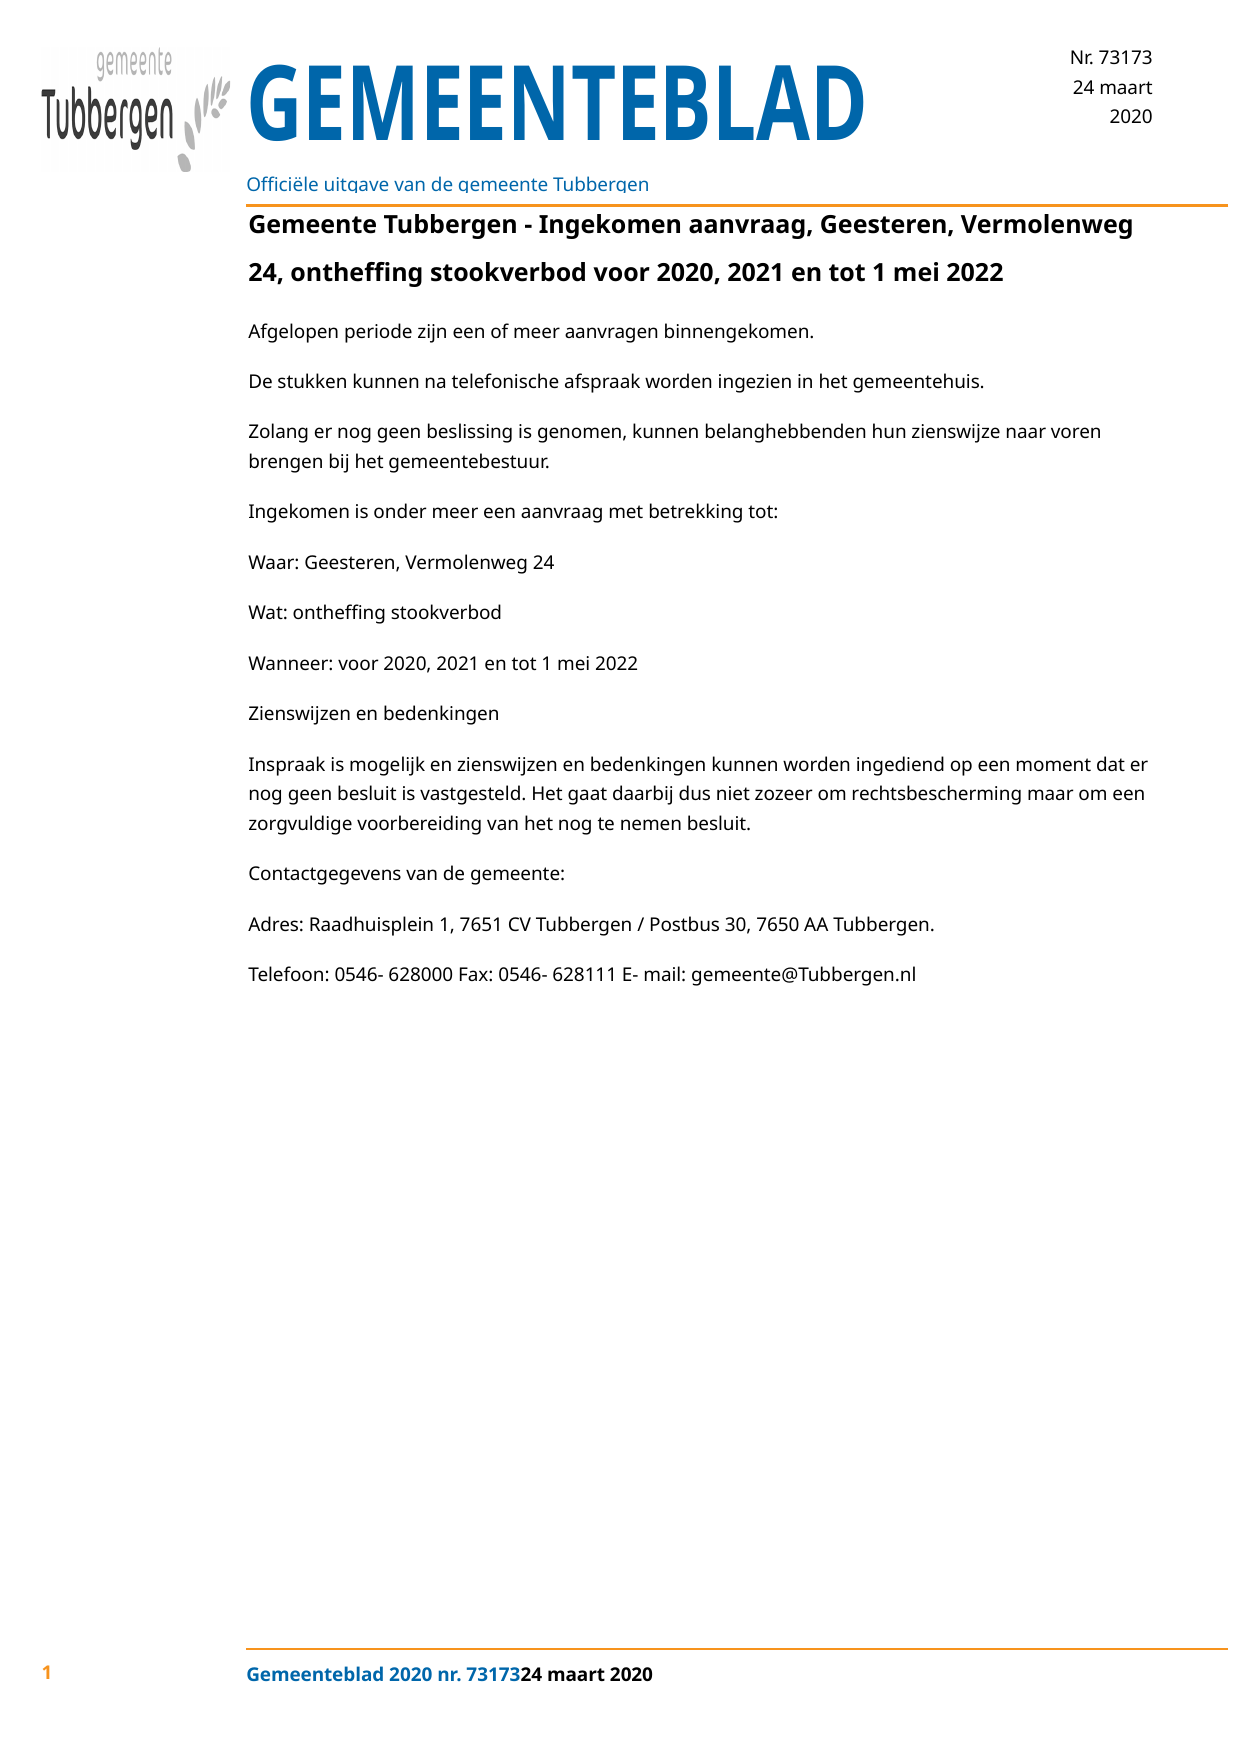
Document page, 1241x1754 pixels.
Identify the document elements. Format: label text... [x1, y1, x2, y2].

text Gemeente Tubbergen - Ingekomen aanvraag, Geesteren, Vermolenweg 24, ontheffing stookverbod voor 2020, 2021 en tot 1 mei 2022 [248, 207, 1152, 288]
text Waar: Geesteren, Vermolenweg 24 [248, 549, 1152, 575]
text Zienswijzen en bedenkingen [248, 700, 1152, 726]
text Zolang er nog geen beslissing is genomen, kunnen belanghebbenden hun zienswijze naar voren brengen bij het gemeentebestuur. [248, 419, 1152, 474]
text Inspraak is mogelijk en zienswijzen en bedenkingen kunnen worden ingediend op een moment dat er nog geen besluit is vastgesteld. Het gaat daarbij dus niet zozeer om rechtsbescherming maar om een zorgvuldige voorbereiding van het nog te nemen besluit. [248, 751, 1152, 836]
text Wanneer: voor 2020, 2021 en tot 1 mei 2022 [248, 650, 1152, 676]
text Ingekomen is onder meer een aanvraag met betrekking tot: [248, 499, 1152, 524]
text De stukken kunnen na telefonische afspraak worden ingezien in het gemeentehuis. [248, 368, 1152, 394]
text Adres: Raadhuisplein 1, 7651 CV Tubbergen / Postbus 30, 7650 AA Tubbergen. [248, 911, 1152, 937]
text Contactgegevens van de gemeente: [248, 860, 1152, 886]
text Afgelopen periode zijn een of meer aanvragen binnengekomen. [248, 318, 1152, 344]
text Telefoon: 0546- 628000 Fax: 0546- 628111 E- mail: gemeente@Tubbergen.nl [248, 961, 1152, 987]
text Wat: ontheffing stookverbod [248, 599, 1152, 625]
picture [41, 47, 231, 172]
